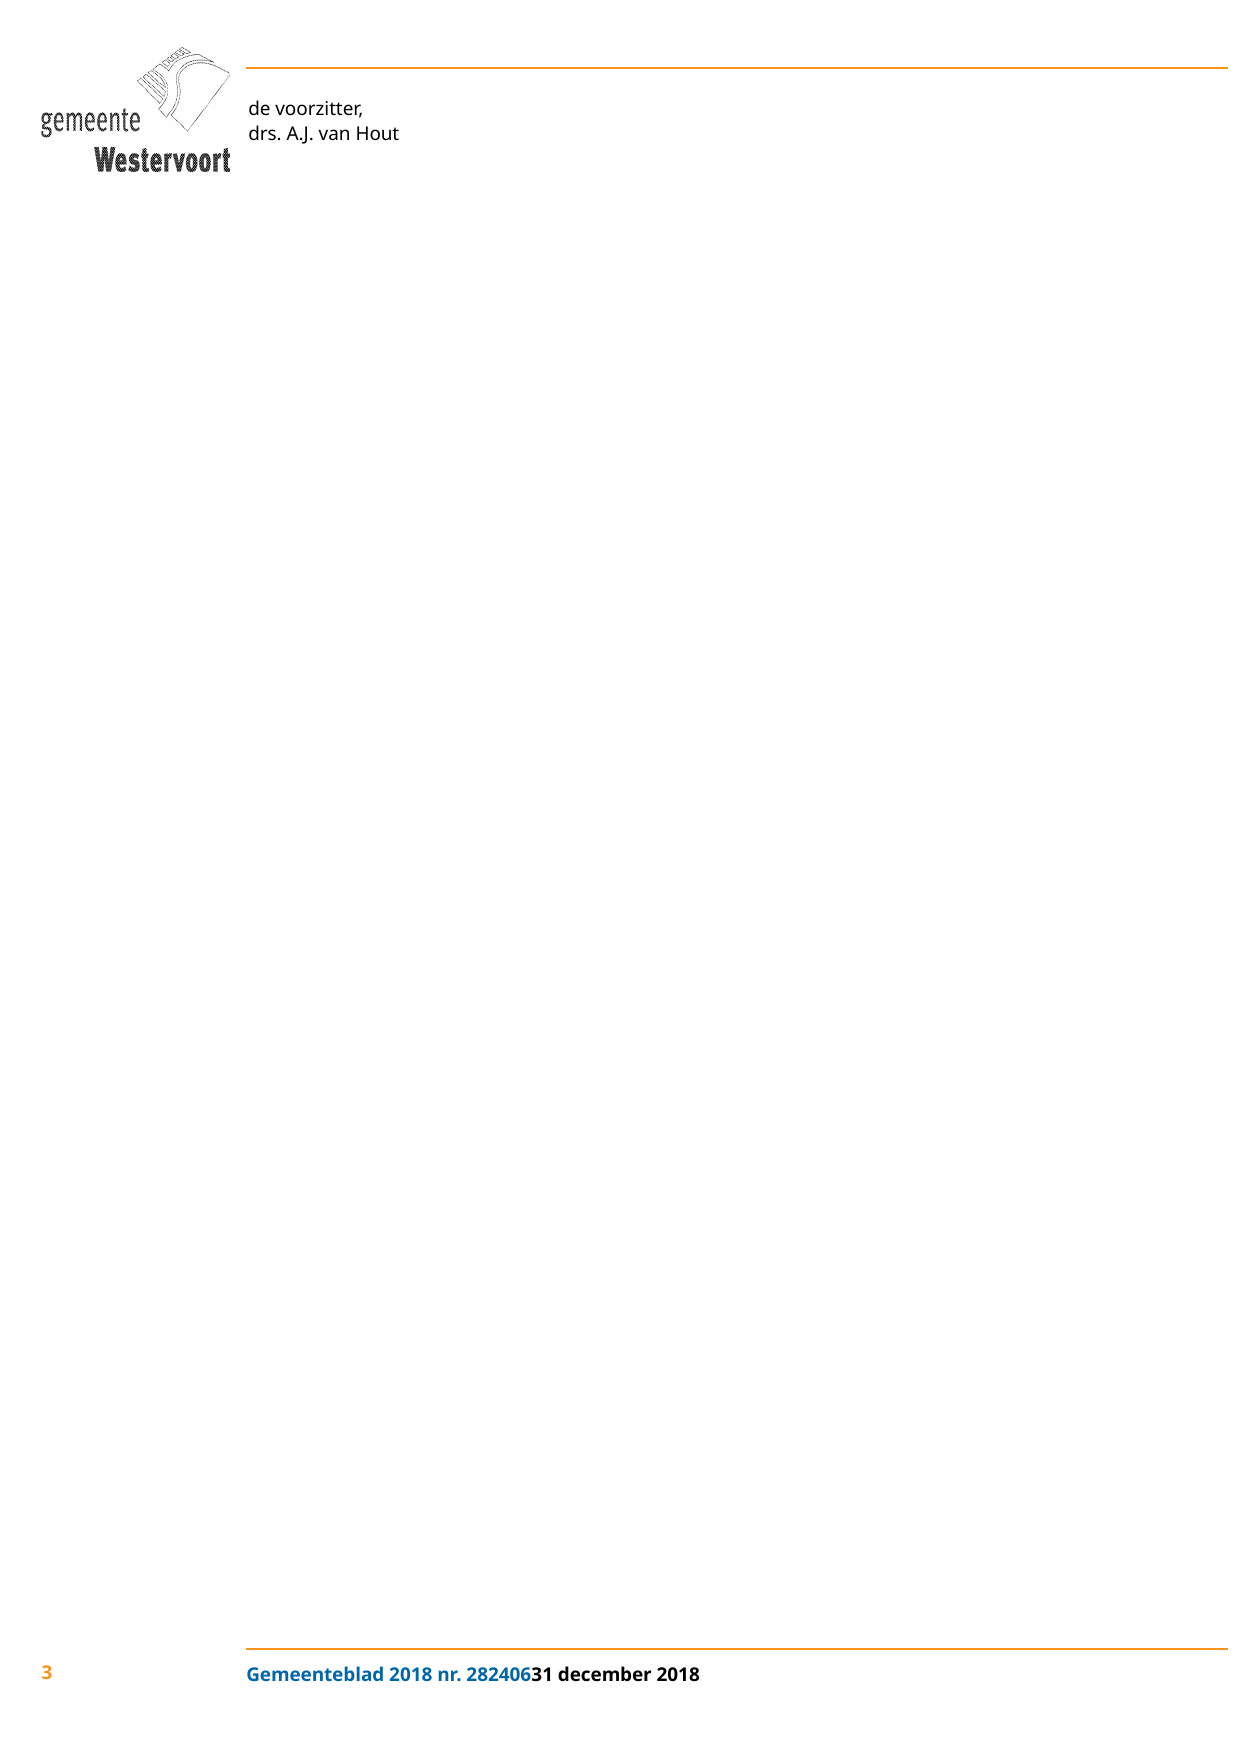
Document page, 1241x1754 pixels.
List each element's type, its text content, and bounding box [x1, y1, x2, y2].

picture [41, 47, 231, 172]
text drs. A.J. van Hout [248, 121, 1152, 146]
text de voorzitter, [248, 95, 1152, 121]
